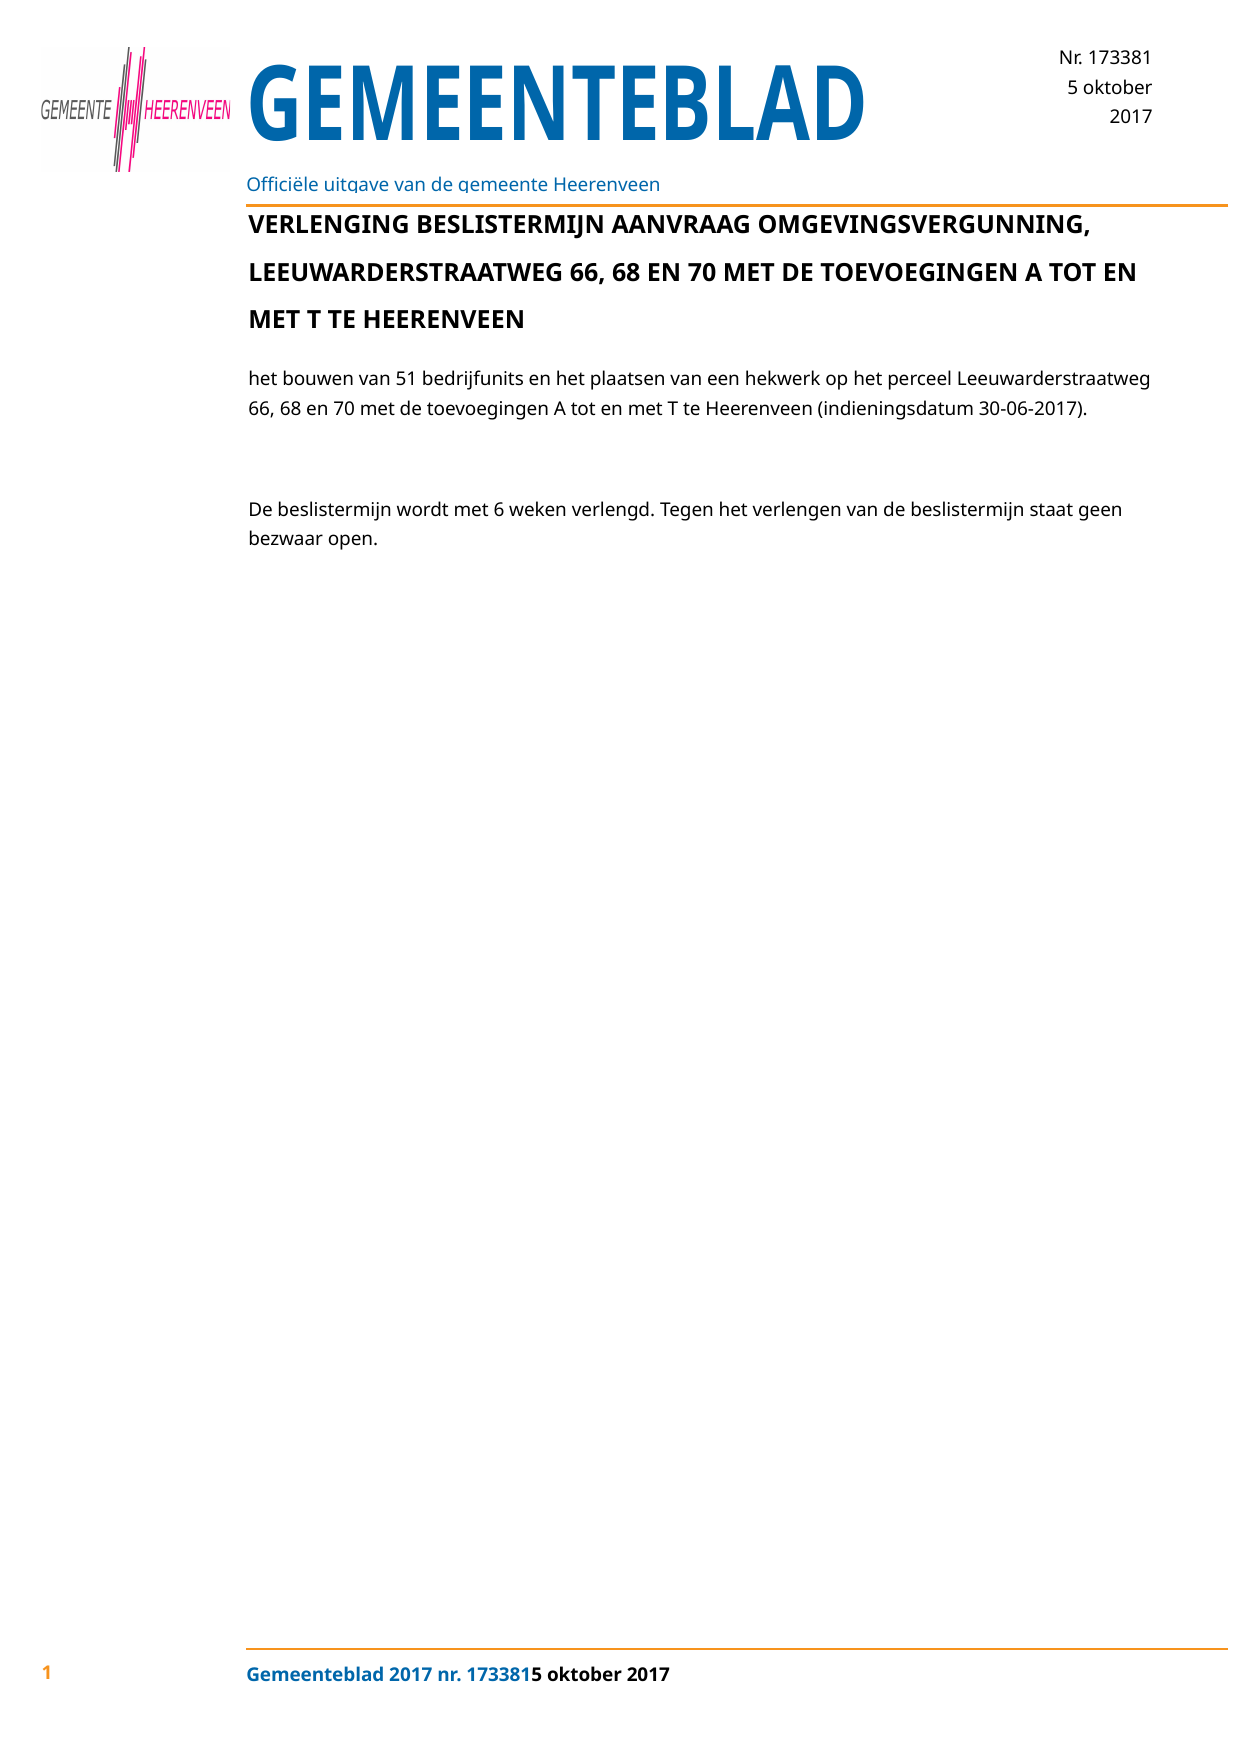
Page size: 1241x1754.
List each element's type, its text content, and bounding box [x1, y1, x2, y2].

text De beslistermijn wordt met 6 weken verlengd. Tegen het verlengen van de beslistermijn staat geen bezwaar open. [248, 496, 1152, 551]
picture [41, 47, 231, 172]
text het bouwen van 51 bedrijfunits en het plaatsen van een hekwerk op het perceel Leeuwarderstraatweg 66, 68 en 70 met de toevoegingen A tot en met T te Heerenveen (indieningsdatum 30-06-2017). [248, 366, 1152, 421]
text VERLENGING BESLISTERMIJN AANVRAAG OMGEVINGSVERGUNNING, LEEUWARDERSTRAATWEG 66, 68 EN 70 MET DE TOEVOEGINGEN A TOT EN MET T TE HEERENVEEN [248, 207, 1152, 336]
